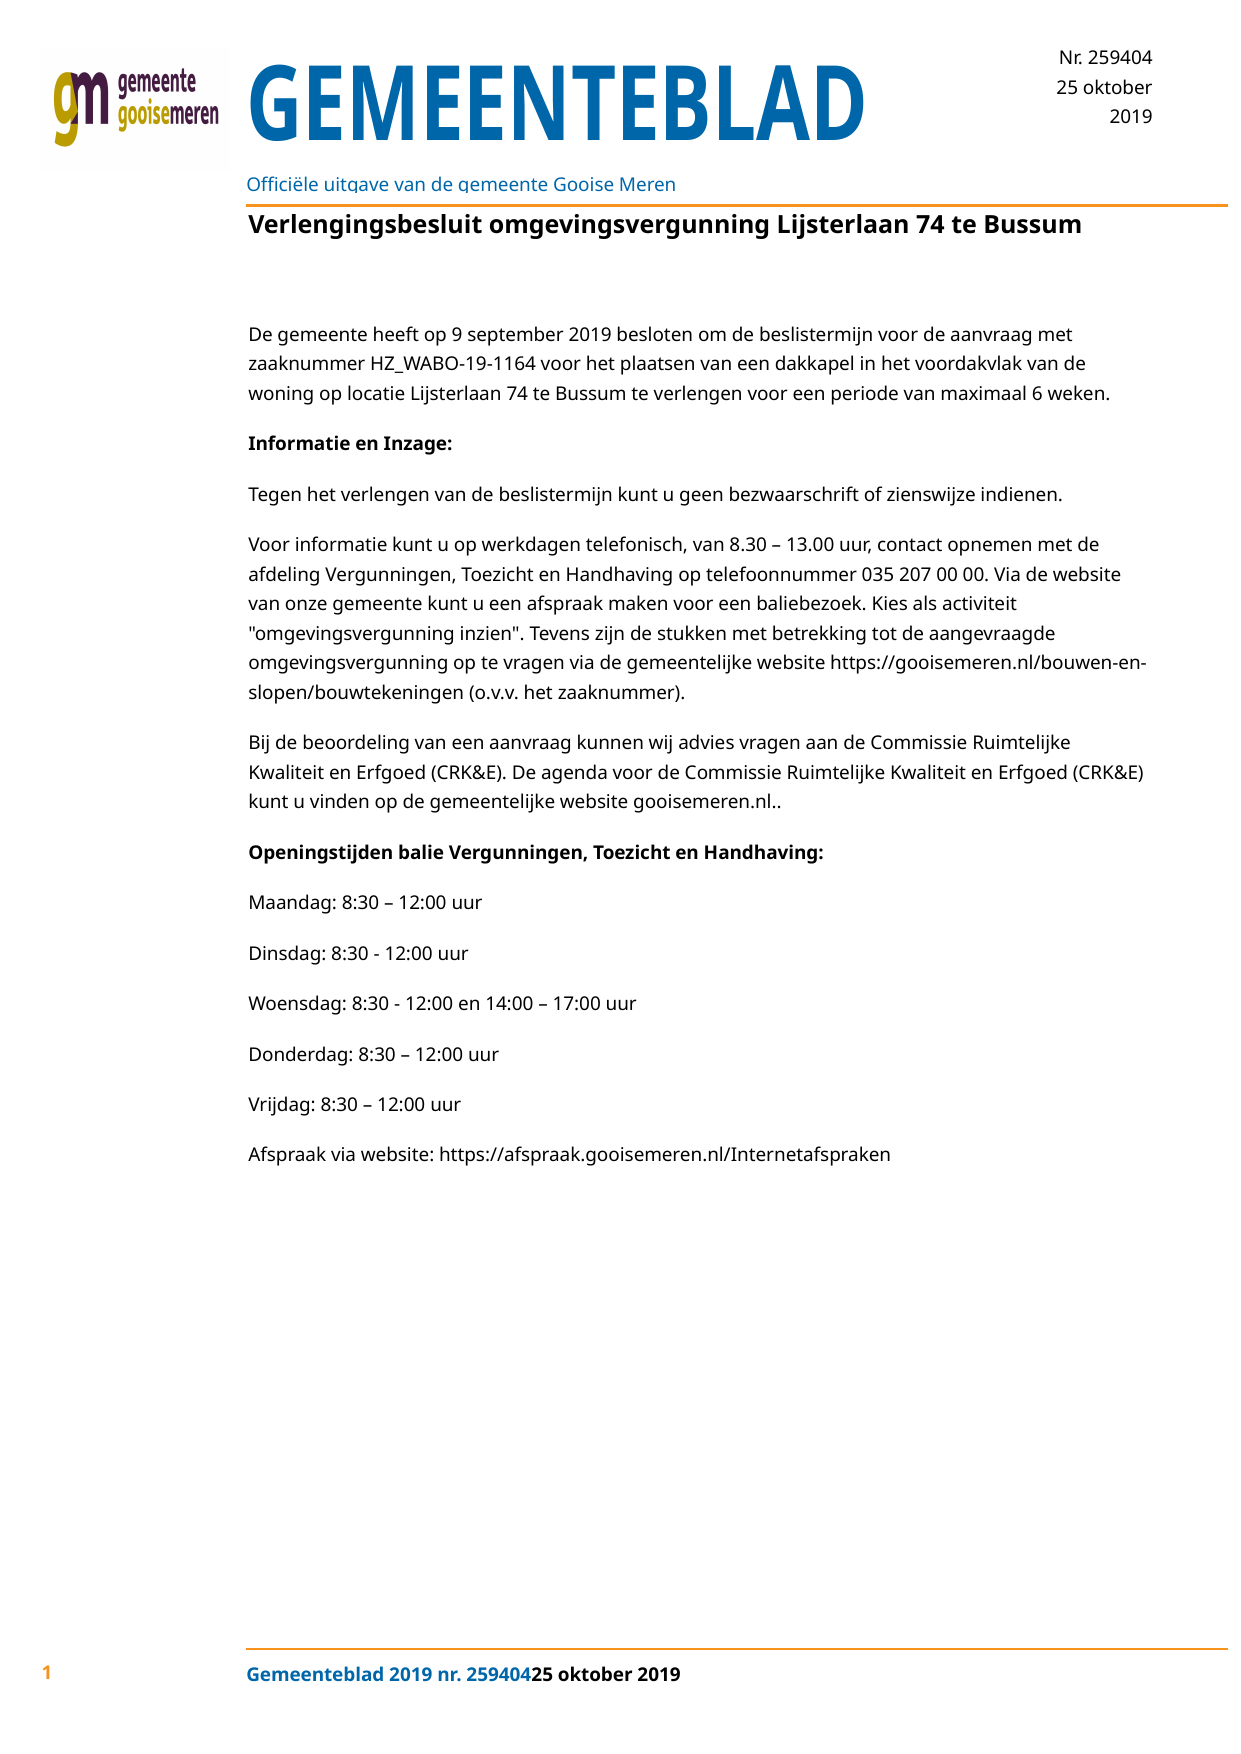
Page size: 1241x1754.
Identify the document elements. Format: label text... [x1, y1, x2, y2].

picture [41, 47, 231, 172]
text Informatie en Inzage: [248, 430, 1152, 456]
text Verlengingsbesluit omgevingsvergunning Lijsterlaan 74 te Bussum [248, 207, 1152, 241]
text Dinsdag: 8:30 - 12:00 uur [248, 940, 1152, 966]
text Bij de beoordeling van een aanvraag kunnen wij advies vragen aan de Commissie Ruimtelijke Kwaliteit en Erfgoed (CRK&E). De agenda voor de Commissie Ruimtelijke Kwaliteit en Erfgoed (CRK&E) kunt u vinden op de gemeentelijke website gooisemeren.nl.. [248, 729, 1152, 814]
text Voor informatie kunt u op werkdagen telefonisch, van 8.30 – 13.00 uur, contact opnemen met de afdeling Vergunningen, Toezicht en Handhaving op telefoonnummer 035 207 00 00. Via de website van onze gemeente kunt u een afspraak maken voor een baliebezoek. Kies als activiteit "omgevingsvergunning inzien". Tevens zijn de stukken met betrekking tot de aangevraagde omgevingsvergunning op te vragen via de gemeentelijke website https://gooisemeren.nl/bouwen-en-slopen/bouwtekeningen (o.v.v. het zaaknummer). [248, 531, 1152, 705]
text Donderdag: 8:30 – 12:00 uur [248, 1041, 1152, 1066]
text Woensdag: 8:30 - 12:00 en 14:00 – 17:00 uur [248, 990, 1152, 1016]
text Afspraak via website: https://afspraak.gooisemeren.nl/Internetafspraken [248, 1142, 1152, 1167]
text Tegen het verlengen van de beslistermijn kunt u geen bezwaarschrift of zienswijze indienen. [248, 481, 1152, 506]
text Maandag: 8:30 – 12:00 uur [248, 889, 1152, 915]
text Openingstijden balie Vergunningen, Toezicht en Handhaving: [248, 839, 1152, 865]
text De gemeente heeft op 9 september 2019 besloten om de beslistermijn voor de aanvraag met zaaknummer HZ_WABO-19-1164 voor het plaatsen van een dakkapel in het voordakvlak van de woning op locatie Lijsterlaan 74 te Bussum te verlengen voor een periode van maximaal 6 weken. [248, 321, 1152, 406]
text Vrijdag: 8:30 – 12:00 uur [248, 1091, 1152, 1117]
